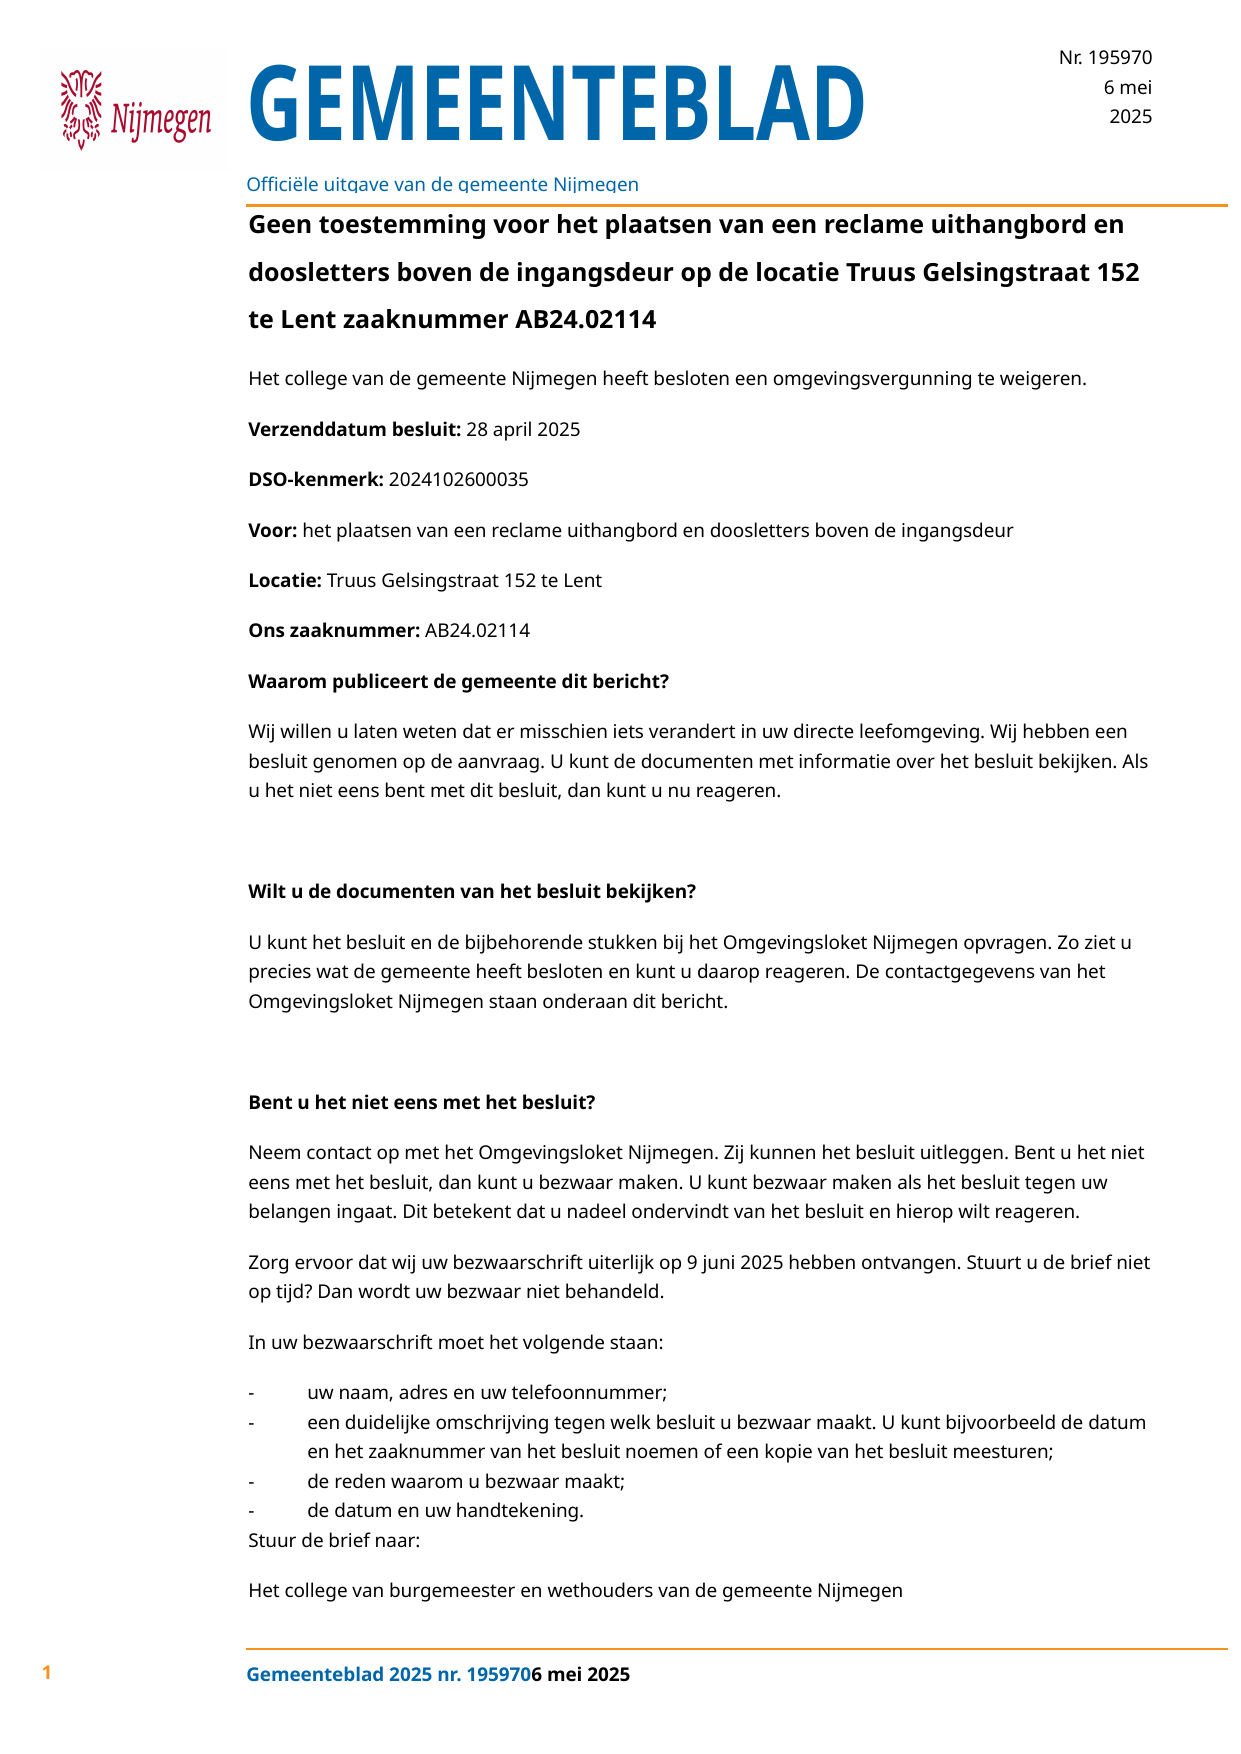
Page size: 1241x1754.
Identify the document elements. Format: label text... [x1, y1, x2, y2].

list de datum en uw handtekening. [248, 1498, 1152, 1523]
text Neem contact op met het Omgevingsloket Nijmegen. Zij kunnen het besluit uitleggen. Bent u het niet eens met het besluit, dan kunt u bezwaar maken. U kunt bezwaar maken als het besluit tegen uw belangen ingaat. Dit betekent dat u nadeel ondervindt van het besluit en hierop wilt reageren. [248, 1139, 1152, 1224]
text Locatie: Truus Gelsingstraat 152 te Lent [248, 567, 1152, 593]
text In uw bezwaarschrift moet het volgende staan: [248, 1329, 1152, 1354]
text Wij willen u laten weten dat er misschien iets verandert in uw directe leefomgeving. Wij hebben een besluit genomen op de aanvraag. U kunt de documenten met informatie over het besluit bekijken. Als u het niet eens bent met dit besluit, dan kunt u nu reageren. [248, 718, 1152, 803]
text Geen toestemming voor het plaatsen van een reclame uithangbord en doosletters boven de ingangsdeur op de locatie Truus Gelsingstraat 152 te Lent zaaknummer AB24.02114 [248, 207, 1152, 336]
text Bent u het niet eens met het besluit? [248, 1089, 1152, 1114]
text Wilt u de documenten van het besluit bekijken? [248, 878, 1152, 904]
picture [41, 47, 231, 172]
text Ons zaaknummer: AB24.02114 [248, 618, 1152, 643]
text Verzenddatum besluit: 28 april 2025 [248, 416, 1152, 442]
text U kunt het besluit en de bijbehorende stukken bij het Omgevingsloket Nijmegen opvragen. Zo ziet u precies wat de gemeente heeft besloten en kunt u daarop reageren. De contactgegevens van het Omgevingsloket Nijmegen staan onderaan dit bericht. [248, 929, 1152, 1014]
text DSO-kenmerk: 2024102600035 [248, 466, 1152, 492]
list de reden waarom u bezwaar maakt; [248, 1468, 1152, 1494]
list uw naam, adres en uw telefoonnummer; [248, 1379, 1152, 1405]
text Zorg ervoor dat wij uw bezwaarschrift uiterlijk op 9 juni 2025 hebben ontvangen. Stuurt u de brief niet op tijd? Dan wordt uw bezwaar niet behandeld. [248, 1249, 1152, 1304]
text Voor: het plaatsen van een reclame uithangbord en doosletters boven de ingangsdeur [248, 517, 1152, 542]
text Waarom publiceert de gemeente dit bericht? [248, 668, 1152, 694]
text Stuur de brief naar: [248, 1527, 1152, 1553]
text Het college van burgemeester en wethouders van de gemeente Nijmegen [248, 1578, 1152, 1603]
text Het college van de gemeente Nijmegen heeft besloten een omgevingsvergunning te weigeren. [248, 366, 1152, 391]
list een duidelijke omschrijving tegen welk besluit u bezwaar maakt. U kunt bijvoorbeeld de datum en het zaaknummer van het besluit noemen of een kopie van het besluit meesturen; [248, 1409, 1152, 1464]
